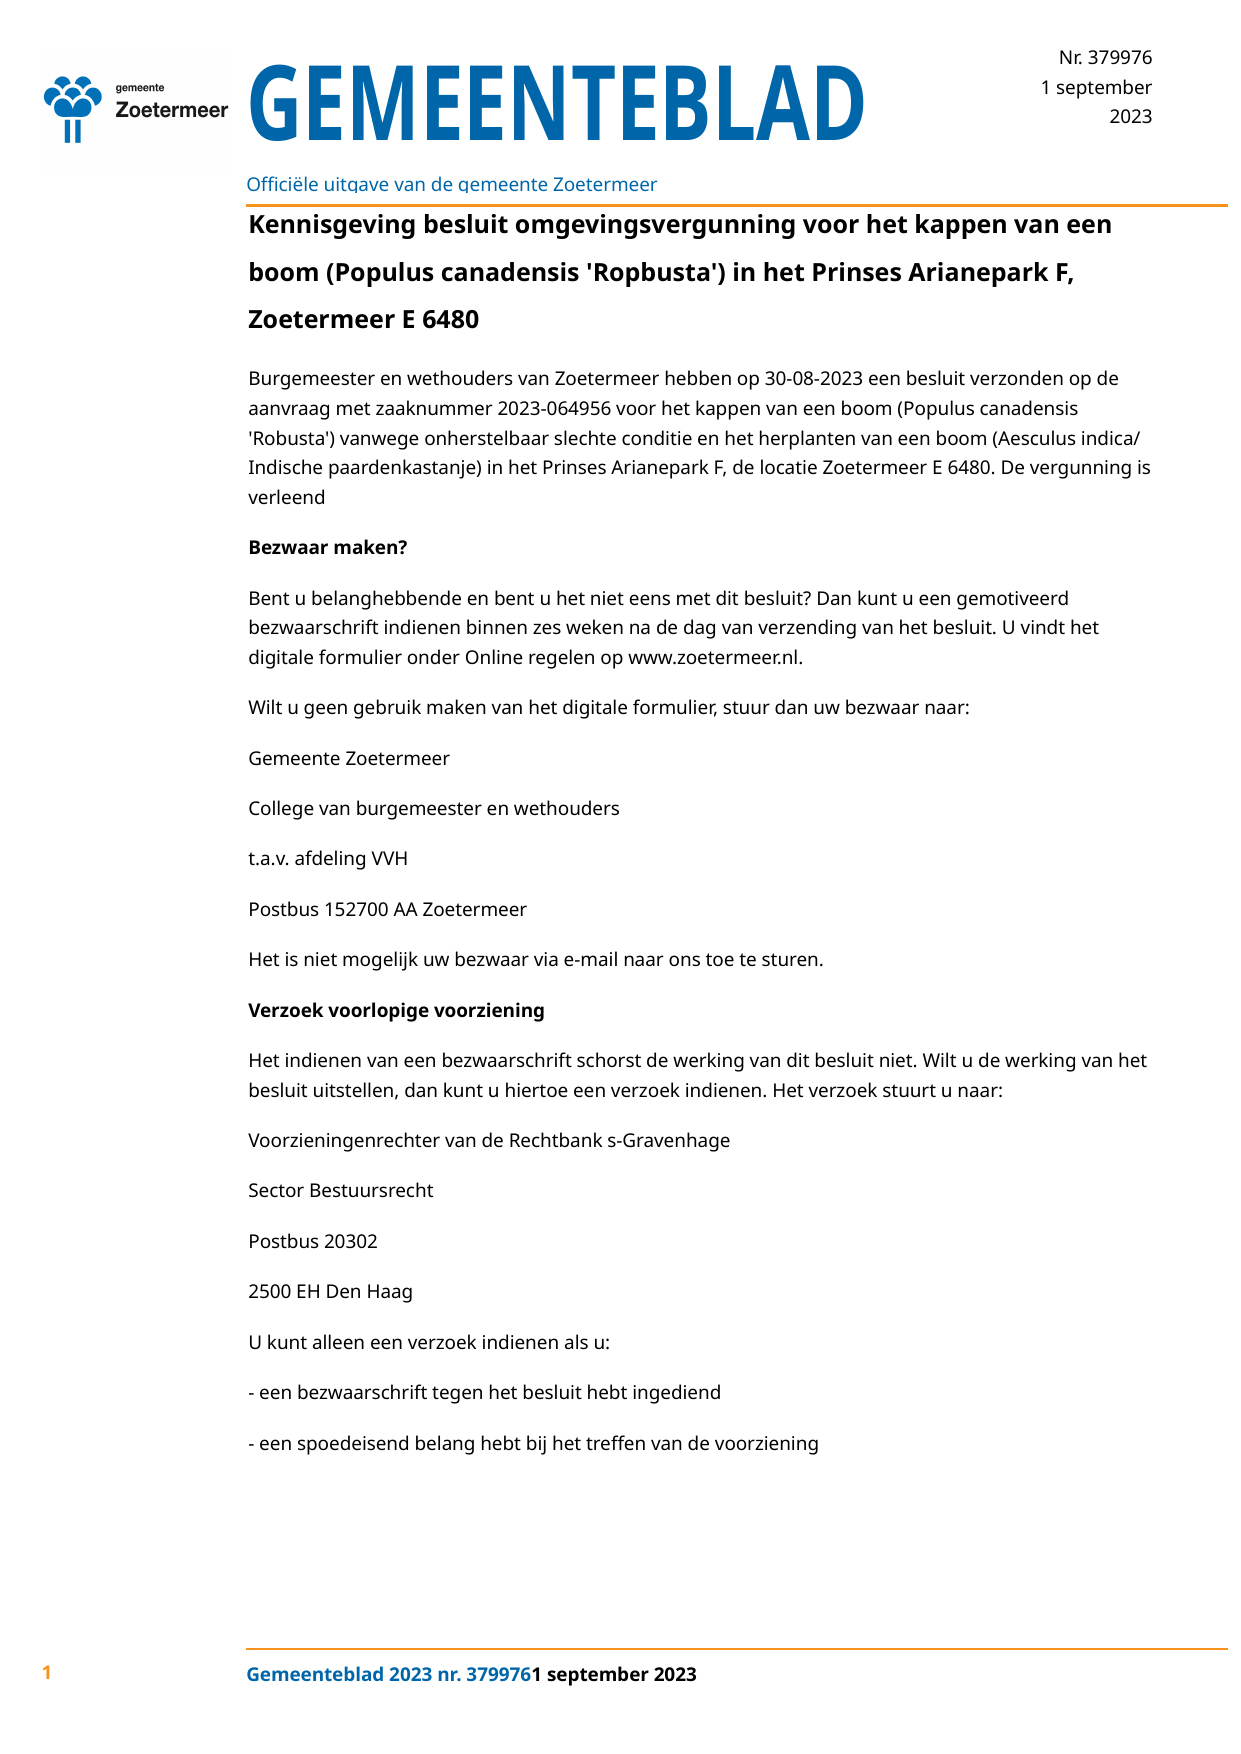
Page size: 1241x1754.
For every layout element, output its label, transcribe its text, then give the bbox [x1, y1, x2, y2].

text Postbus 20302 [248, 1228, 1152, 1254]
text - een bezwaarschrift tegen het besluit hebt ingediend [248, 1379, 1152, 1405]
text Postbus 152700 AA Zoetermeer [248, 896, 1152, 922]
text Voorzieningenrechter van de Rechtbank s-Gravenhage [248, 1127, 1152, 1153]
text U kunt alleen een verzoek indienen als u: [248, 1329, 1152, 1354]
text College van burgemeester en wethouders [248, 795, 1152, 821]
text Wilt u geen gebruik maken van het digitale formulier, stuur dan uw bezwaar naar: [248, 694, 1152, 720]
text 2500 EH Den Haag [248, 1278, 1152, 1304]
text Sector Bestuursrecht [248, 1178, 1152, 1203]
text Burgemeester en wethouders van Zoetermeer hebben op 30-08-2023 een besluit verzonden op de aanvraag met zaaknummer 2023-064956 voor het kappen van een boom (Populus canadensis 'Robusta') vanwege onherstelbaar slechte conditie en het herplanten van een boom (Aesculus indica/ Indische paardenkastanje) in het Prinses Arianepark F, de locatie Zoetermeer E 6480. De vergunning is verleend [248, 366, 1152, 509]
text Verzoek voorlopige voorziening [248, 997, 1152, 1022]
text - een spoedeisend belang hebt bij het treffen van de voorziening [248, 1430, 1152, 1455]
text Het is niet mogelijk uw bezwaar via e-mail naar ons toe te sturen. [248, 946, 1152, 972]
text Gemeente Zoetermeer [248, 745, 1152, 770]
text Kennisgeving besluit omgevingsvergunning voor het kappen van een boom (Populus canadensis 'Ropbusta') in het Prinses Arianepark F, Zoetermeer E 6480 [248, 207, 1152, 336]
text t.a.v. afdeling VVH [248, 846, 1152, 871]
text Bezwaar maken? [248, 534, 1152, 560]
text Het indienen van een bezwaarschrift schorst de werking van dit besluit niet. Wilt u de werking van het besluit uitstellen, dan kunt u hiertoe een verzoek indienen. Het verzoek stuurt u naar: [248, 1047, 1152, 1102]
text Bent u belanghebbende en bent u het niet eens met dit besluit? Dan kunt u een gemotiveerd bezwaarschrift indienen binnen zes weken na de dag van verzending van het besluit. U vindt het digitale formulier onder Online regelen op www.zoetermeer.nl. [248, 585, 1152, 669]
picture [41, 47, 231, 172]
